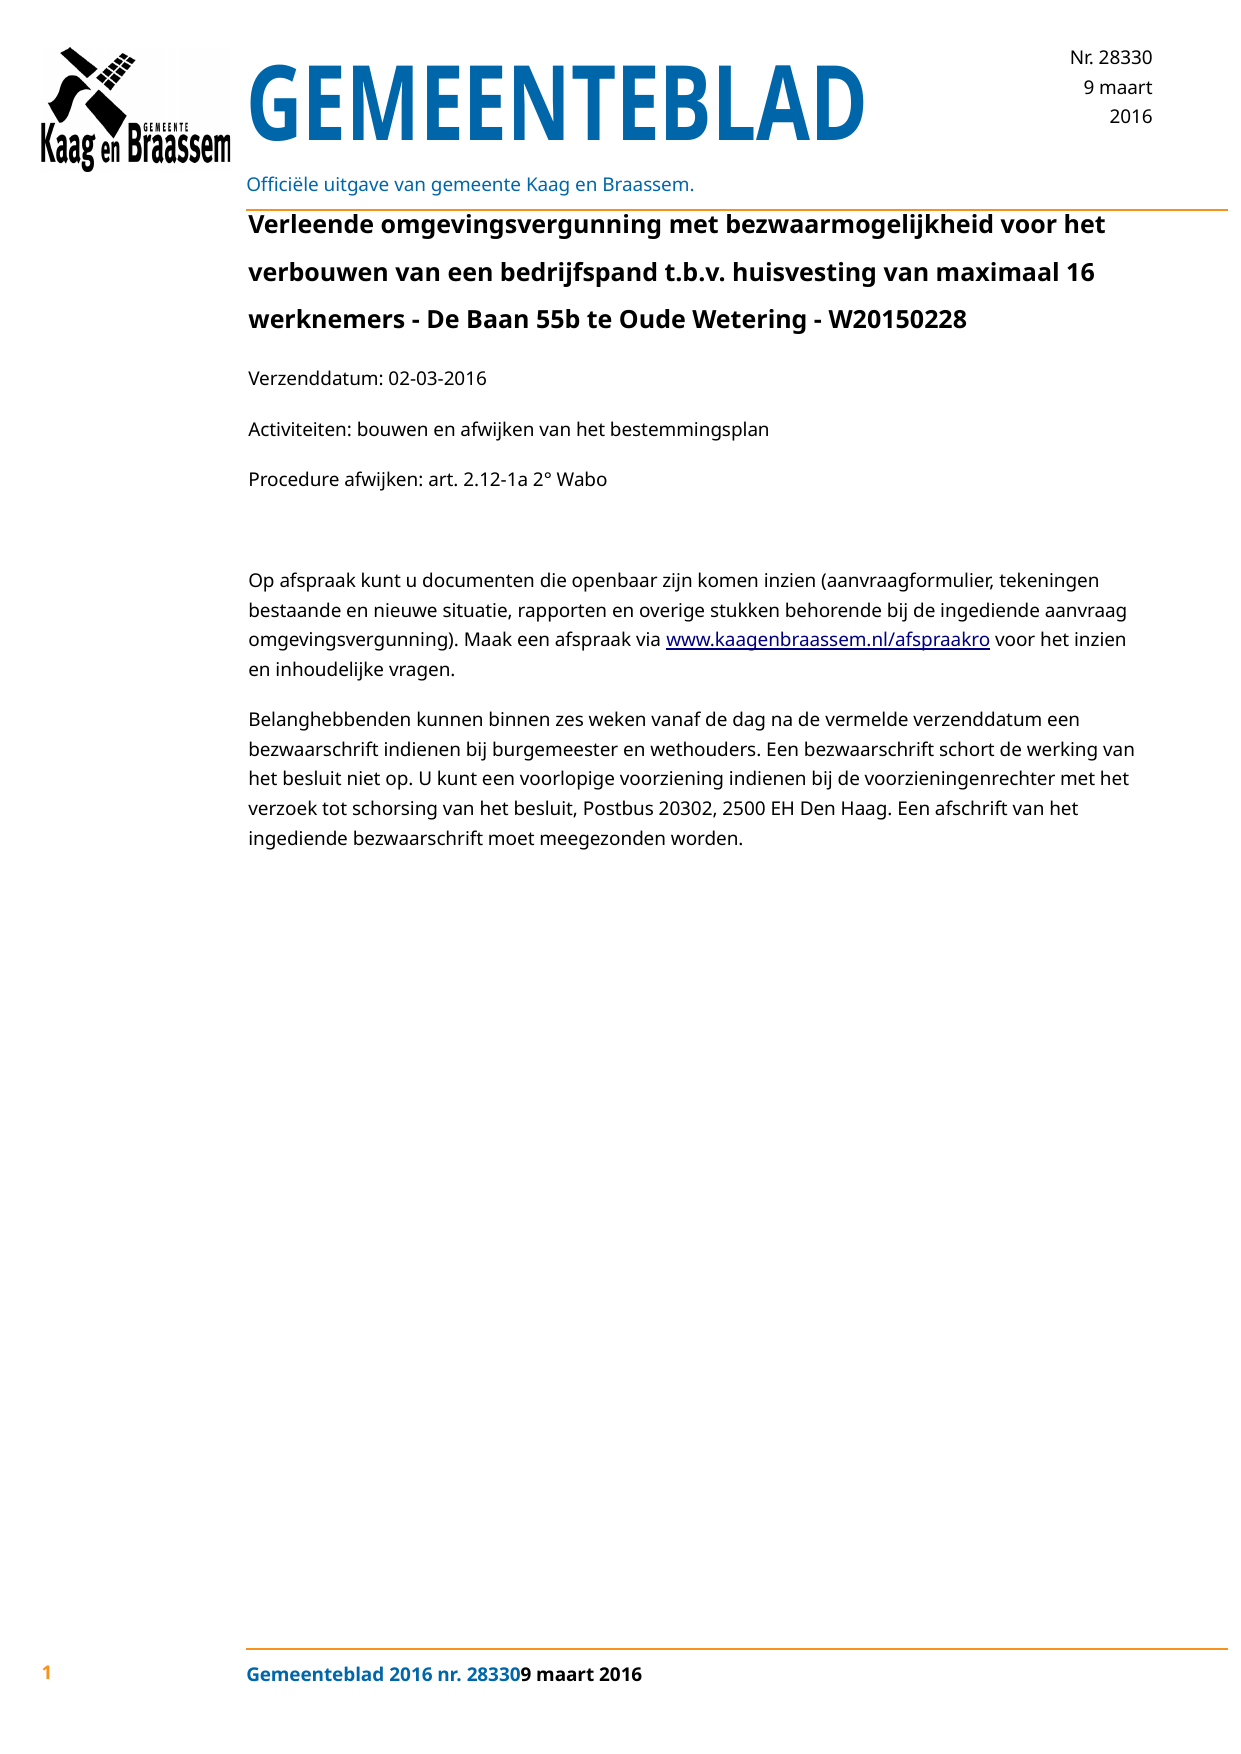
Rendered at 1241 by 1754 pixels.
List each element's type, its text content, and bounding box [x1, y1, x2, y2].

text Activiteiten: bouwen en afwijken van het bestemmingsplan [248, 416, 1152, 442]
text Verleende omgevingsvergunning met bezwaarmogelijkheid voor het verbouwen van een bedrijfspand t.b.v. huisvesting van maximaal 16 werknemers - De Baan 55b te Oude Wetering - W20150228 [248, 211, 1152, 336]
text Verzenddatum: 02-03-2016 [248, 366, 1152, 391]
text Procedure afwijken: art. 2.12-1a 2° Wabo [248, 466, 1152, 492]
text Op afspraak kunt u documenten die openbaar zijn komen inzien (aanvraagformulier, tekeningen bestaande en nieuwe situatie, rapporten en overige stukken behorende bij de ingediende aanvraag omgevingsvergunning). Maak een afspraak via www.kaagenbraassem.nl/afspraakro voor het inzien en inhoudelijke vragen. [248, 567, 1152, 682]
picture [41, 47, 231, 172]
text Belanghebbenden kunnen binnen zes weken vanaf de dag na de vermelde verzenddatum een bezwaarschrift indienen bij burgemeester en wethouders. Een bezwaarschrift schort de werking van het besluit niet op. U kunt een voorlopige voorziening indienen bij de voorzieningenrechter met het verzoek tot schorsing van het besluit, Postbus 20302, 2500 EH Den Haag. Een afschrift van het ingediende bezwaarschrift moet meegezonden worden. [248, 706, 1152, 850]
